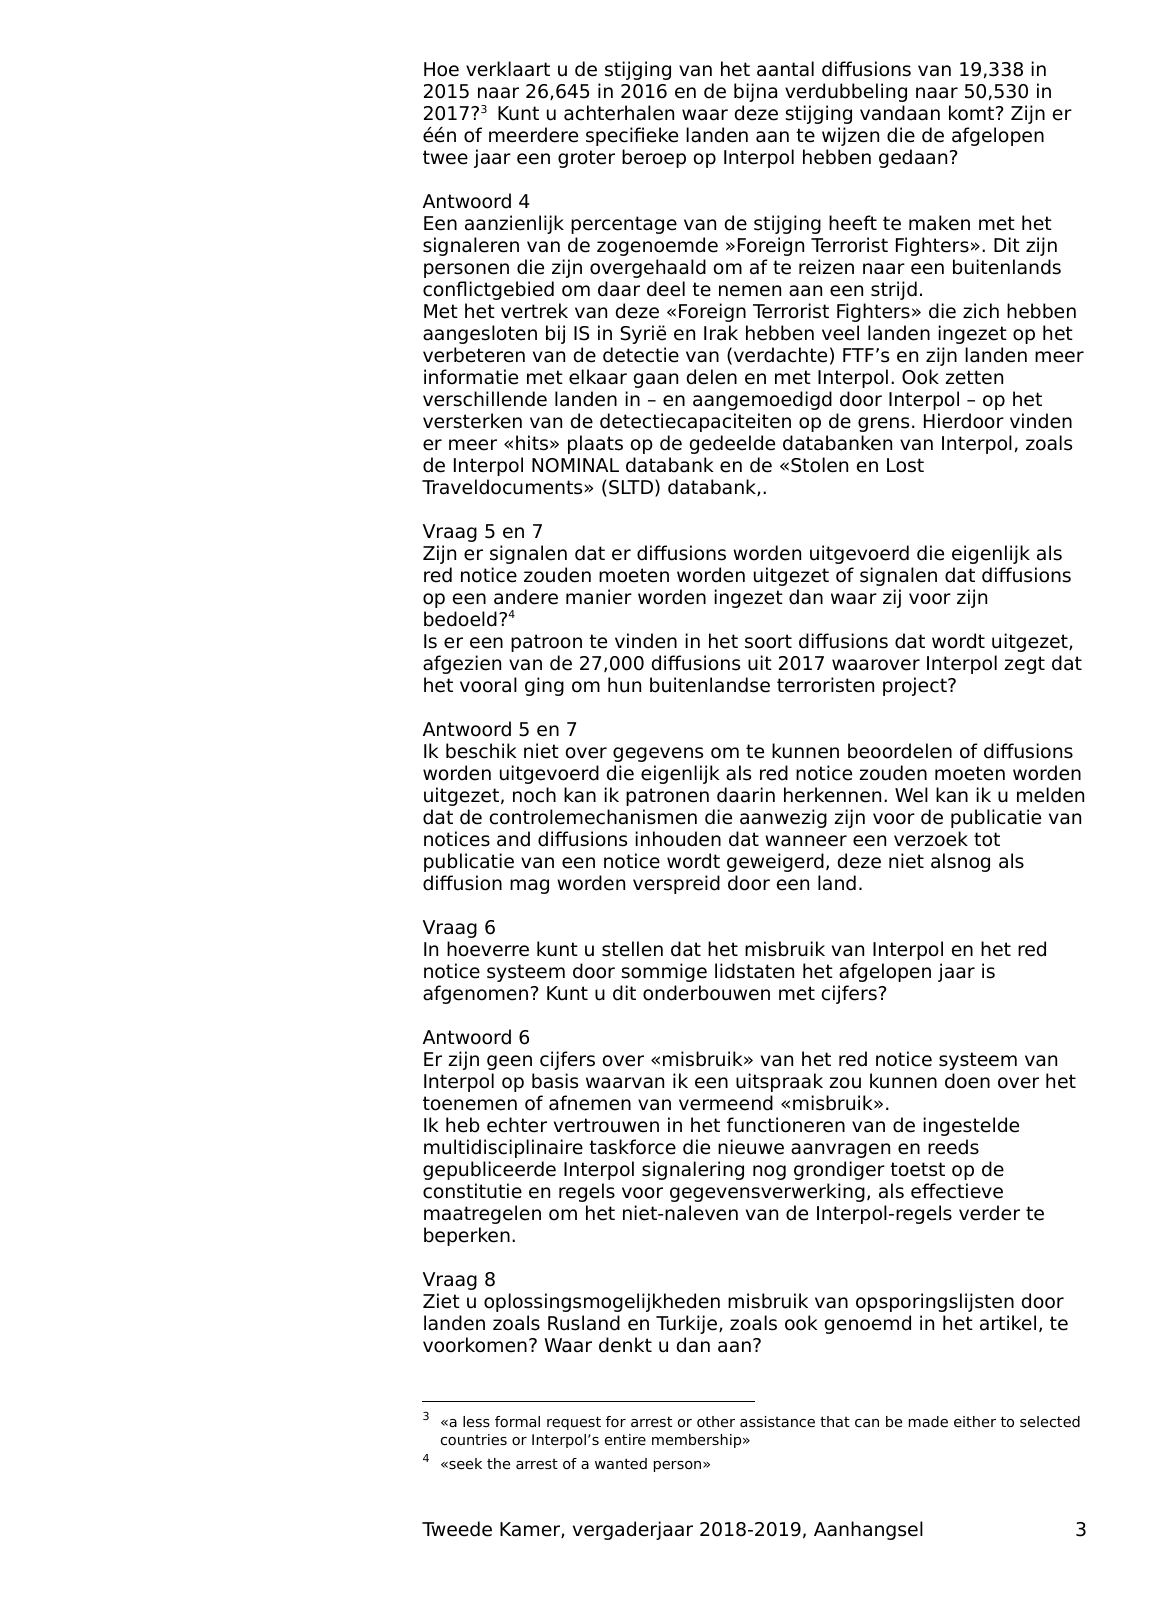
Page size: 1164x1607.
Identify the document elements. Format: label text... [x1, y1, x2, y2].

text «a less formal request for arrest or other assistance that can be made either to selected countries or Interpol’s entire membership» [422, 1410, 1087, 1449]
text Ziet u oplossingsmogelijkheden misbruik van opsporingslijsten door landen zoals Rusland en Turkije, zoals ook genoemd in het artikel, te voorkomen? Waar denkt u dan aan? [422, 1291, 1087, 1357]
text Met het vertrek van deze «Foreign Terrorist Fighters» die zich hebben aangesloten bij IS in Syrië en Irak hebben veel landen ingezet op het verbeteren van de detectie van (verdachte) FTF’s en zijn landen meer informatie met elkaar gaan delen en met Interpol. Ook zetten verschillende landen in – en aangemoedigd door Interpol – op het versterken van de detectiecapaciteiten op de grens. Hierdoor vinden er meer «hits» plaats op de gedeelde databanken van Interpol, zoals de Interpol NOMINAL databank en de «Stolen en Lost Traveldocuments» (SLTD) databank,. [422, 301, 1087, 499]
text Ik heb echter vertrouwen in het functioneren van de ingestelde multidisciplinaire taskforce die nieuwe aanvragen en reeds gepubliceerde Interpol signalering nog grondiger toetst op de constitutie en regels voor gegevensverwerking, als effectieve maatregelen om het niet-naleven van de Interpol-regels verder te beperken. [422, 1115, 1087, 1247]
text Antwoord 6 [422, 1027, 1087, 1049]
text In hoeverre kunt u stellen dat het misbruik van Interpol en het red notice systeem door sommige lidstaten het afgelopen jaar is afgenomen? Kunt u dit onderbouwen met cijfers? [422, 939, 1087, 1005]
text «seek the arrest of a wanted person» [422, 1452, 1087, 1474]
text Ik beschik niet over gegevens om te kunnen beoordelen of diffusions worden uitgevoerd die eigenlijk als red notice zouden moeten worden uitgezet, noch kan ik patronen daarin herkennen. Wel kan ik u melden dat de controlemechanismen die aanwezig zijn voor de publicatie van notices and diffusions inhouden dat wanneer een verzoek tot publicatie van een notice wordt geweigerd, deze niet alsnog als diffusion mag worden verspreid door een land. [422, 741, 1087, 895]
text Antwoord 4 [422, 191, 1087, 213]
text Hoe verklaart u de stijging van het aantal diffusions van 19,338 in 2015 naar 26,645 in 2016 en de bijna verdubbeling naar 50,530 in 2017? Kunt u achterhalen waar deze stijging vandaan komt? Zijn er één of meerdere specifieke landen aan te wijzen die de afgelopen twee jaar een groter beroep op Interpol hebben gedaan? [422, 59, 1087, 169]
text Vraag 8 [422, 1269, 1087, 1291]
text Is er een patroon te vinden in het soort diffusions dat wordt uitgezet, afgezien van de 27,000 diffusions uit 2017 waarover Interpol zegt dat het vooral ging om hun buitenlandse terroristen project? [422, 631, 1087, 697]
text Zijn er signalen dat er diffusions worden uitgevoerd die eigenlijk als red notice zouden moeten worden uitgezet of signalen dat diffusions op een andere manier worden ingezet dan waar zij voor zijn bedoeld? [422, 543, 1087, 631]
text Een aanzienlijk percentage van de stijging heeft te maken met het signaleren van de zogenoemde »Foreign Terrorist Fighters». Dit zijn personen die zijn overgehaald om af te reizen naar een buitenlands conflictgebied om daar deel te nemen aan een strijd. [422, 213, 1087, 301]
text Antwoord 5 en 7 [422, 719, 1087, 741]
text Vraag 5 en 7 [422, 521, 1087, 543]
text Er zijn geen cijfers over «misbruik» van het red notice systeem van Interpol op basis waarvan ik een uitspraak zou kunnen doen over het toenemen of afnemen van vermeend «misbruik». [422, 1049, 1087, 1115]
text Vraag 6 [422, 917, 1087, 939]
